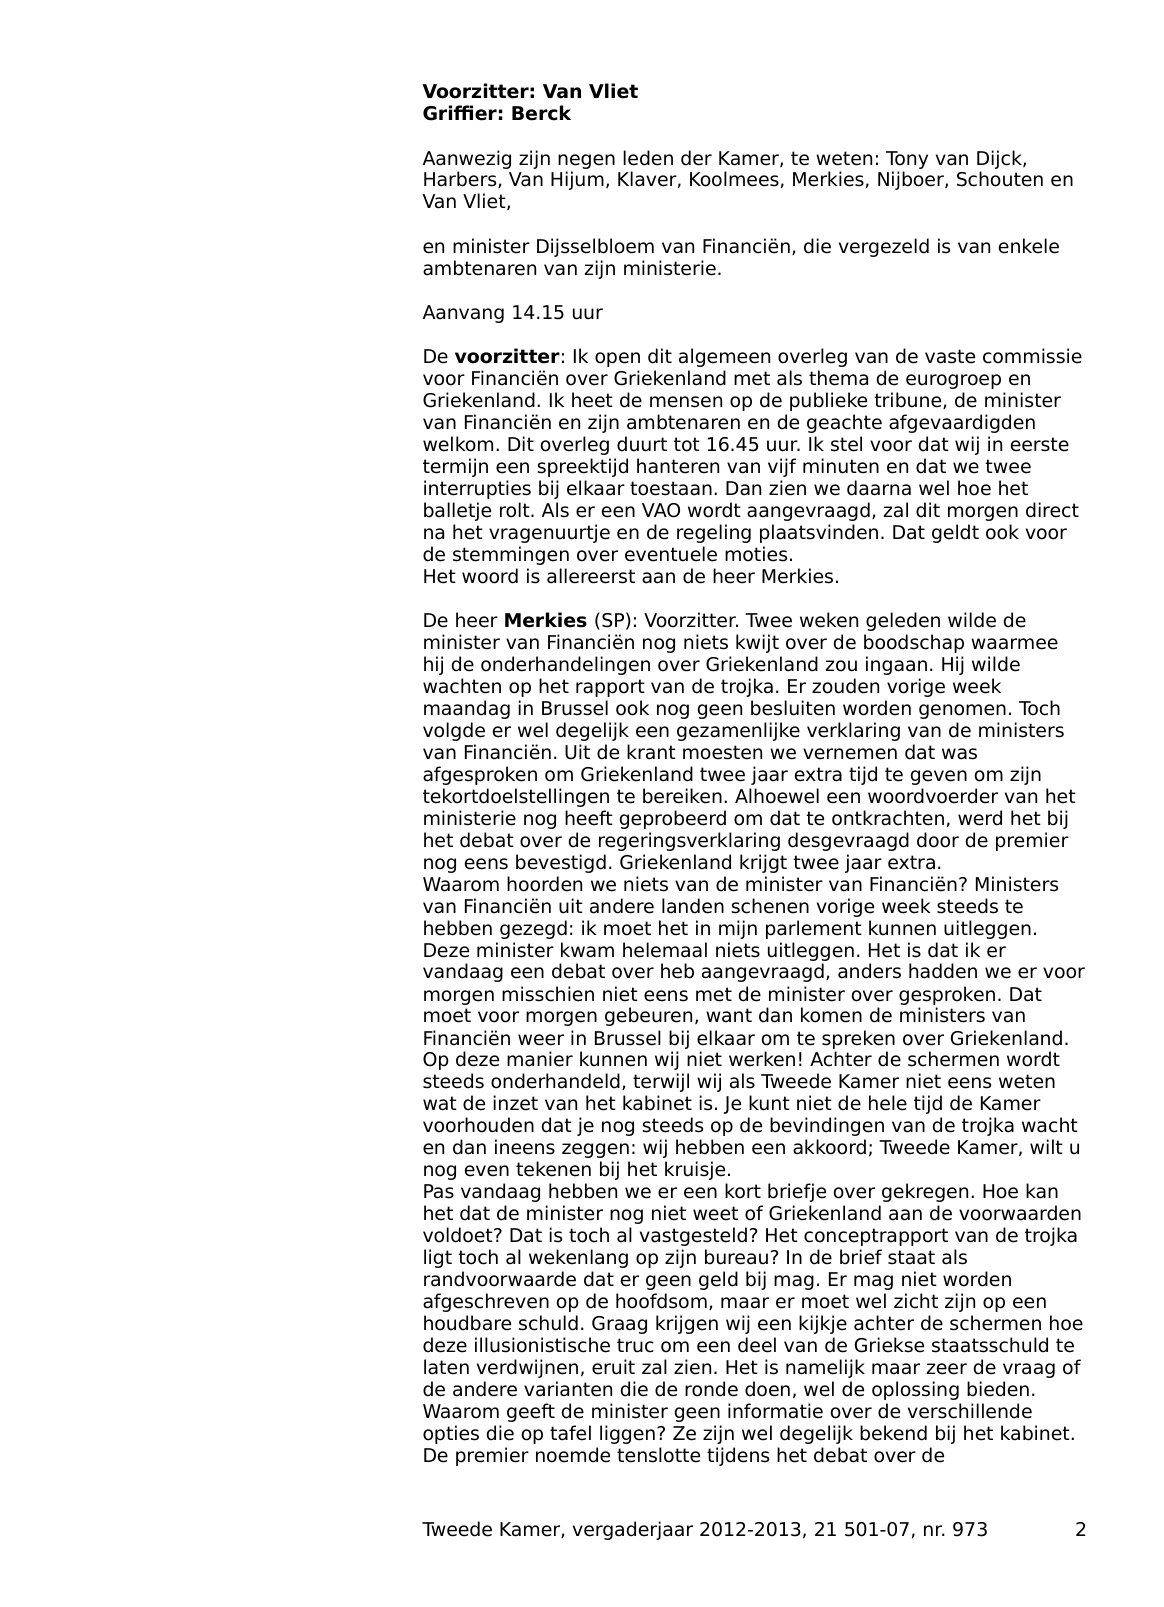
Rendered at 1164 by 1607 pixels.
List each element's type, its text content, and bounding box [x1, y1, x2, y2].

text Pas vandaag hebben we er een kort briefje over gekregen. Hoe kan het dat de minister nog niet weet of Griekenland aan de voorwaarden voldoet? Dat is toch al vastgesteld? Het conceptrapport van de trojka ligt toch al wekenlang op zijn bureau? In de brief staat als randvoorwaarde dat er geen geld bij mag. Er mag niet worden afgeschreven op de hoofdsom, maar er moet wel zicht zijn op een houdbare schuld. Graag krijgen wij een kijkje achter de schermen hoe deze illusionistische truc om een deel van de Griekse staatsschuld te laten verdwijnen, eruit zal zien. Het is namelijk maar zeer de vraag of de andere varianten die de ronde doen, wel de oplossing bieden. [422, 1181, 1087, 1401]
text Aanwezig zijn negen leden der Kamer, te weten: Tony van Dijck, Harbers, Van Hijum, Klaver, Koolmees, Merkies, Nijboer, Schouten en Van Vliet, [422, 147, 1087, 213]
text Het woord is allereerst aan de heer Merkies. [422, 566, 1087, 588]
text Waarom hoorden we niets van de minister van Financiën? Ministers van Financiën uit andere landen schenen vorige week steeds te hebben gezegd: ik moet het in mijn parlement kunnen uitleggen. Deze minister kwam helemaal niets uitleggen. Het is dat ik er vandaag een debat over heb aangevraagd, anders hadden we er voor morgen misschien niet eens met de minister over gesproken. Dat moet voor morgen gebeuren, want dan komen de ministers van Financiën weer in Brussel bij elkaar om te spreken over Griekenland. Op deze manier kunnen wij niet werken! Achter de schermen wordt steeds onderhandeld, terwijl wij als Tweede Kamer niet eens weten wat de inzet van het kabinet is. Je kunt niet de hele tijd de Kamer voorhouden dat je nog steeds op de bevindingen van de trojka wacht en dan ineens zeggen: wij hebben een akkoord; Tweede Kamer, wilt u nog even tekenen bij het kruisje. [422, 873, 1087, 1181]
text De heer Merkies (SP): Voorzitter. Twee weken geleden wilde de minister van Financiën nog niets kwijt over de boodschap waarmee hij de onderhandelingen over Griekenland zou ingaan. Hij wilde wachten op het rapport van de trojka. Er zouden vorige week maandag in Brussel ook nog geen besluiten worden genomen. Toch volgde er wel degelijk een gezamenlijke verklaring van de ministers van Financiën. Uit de krant moesten we vernemen dat was afgesproken om Griekenland twee jaar extra tijd te geven om zijn tekortdoelstellingen te bereiken. Alhoewel een woordvoerder van het ministerie nog heeft geprobeerd om dat te ontkrachten, werd het bij het debat over de regeringsverklaring desgevraagd door de premier nog eens bevestigd. Griekenland krijgt twee jaar extra. [422, 610, 1087, 873]
text Aanvang 14.15 uur [422, 302, 1087, 324]
text Griffier: Berck [422, 103, 1087, 125]
text Waarom geeft de minister geen informatie over de verschillende opties die op tafel liggen? Ze zijn wel degelijk bekend bij het kabinet. De premier noemde tenslotte tijdens het debat over de [422, 1401, 1087, 1467]
text Voorzitter: Van Vliet [422, 81, 1087, 103]
text De voorzitter: Ik open dit algemeen overleg van de vaste commissie voor Financiën over Griekenland met als thema de eurogroep en Griekenland. Ik heet de mensen op de publieke tribune, de minister van Financiën en zijn ambtenaren en de geachte afgevaardigden welkom. Dit overleg duurt tot 16.45 uur. Ik stel voor dat wij in eerste termijn een spreektijd hanteren van vijf minuten en dat we twee interrupties bij elkaar toestaan. Dan zien we daarna wel hoe het balletje rolt. Als er een VAO wordt aangevraagd, zal dit morgen direct na het vragenuurtje en de regeling plaatsvinden. Dat geldt ook voor de stemmingen over eventuele moties. [422, 346, 1087, 566]
text en minister Dijsselbloem van Financiën, die vergezeld is van enkele ambtenaren van zijn ministerie. [422, 236, 1087, 279]
